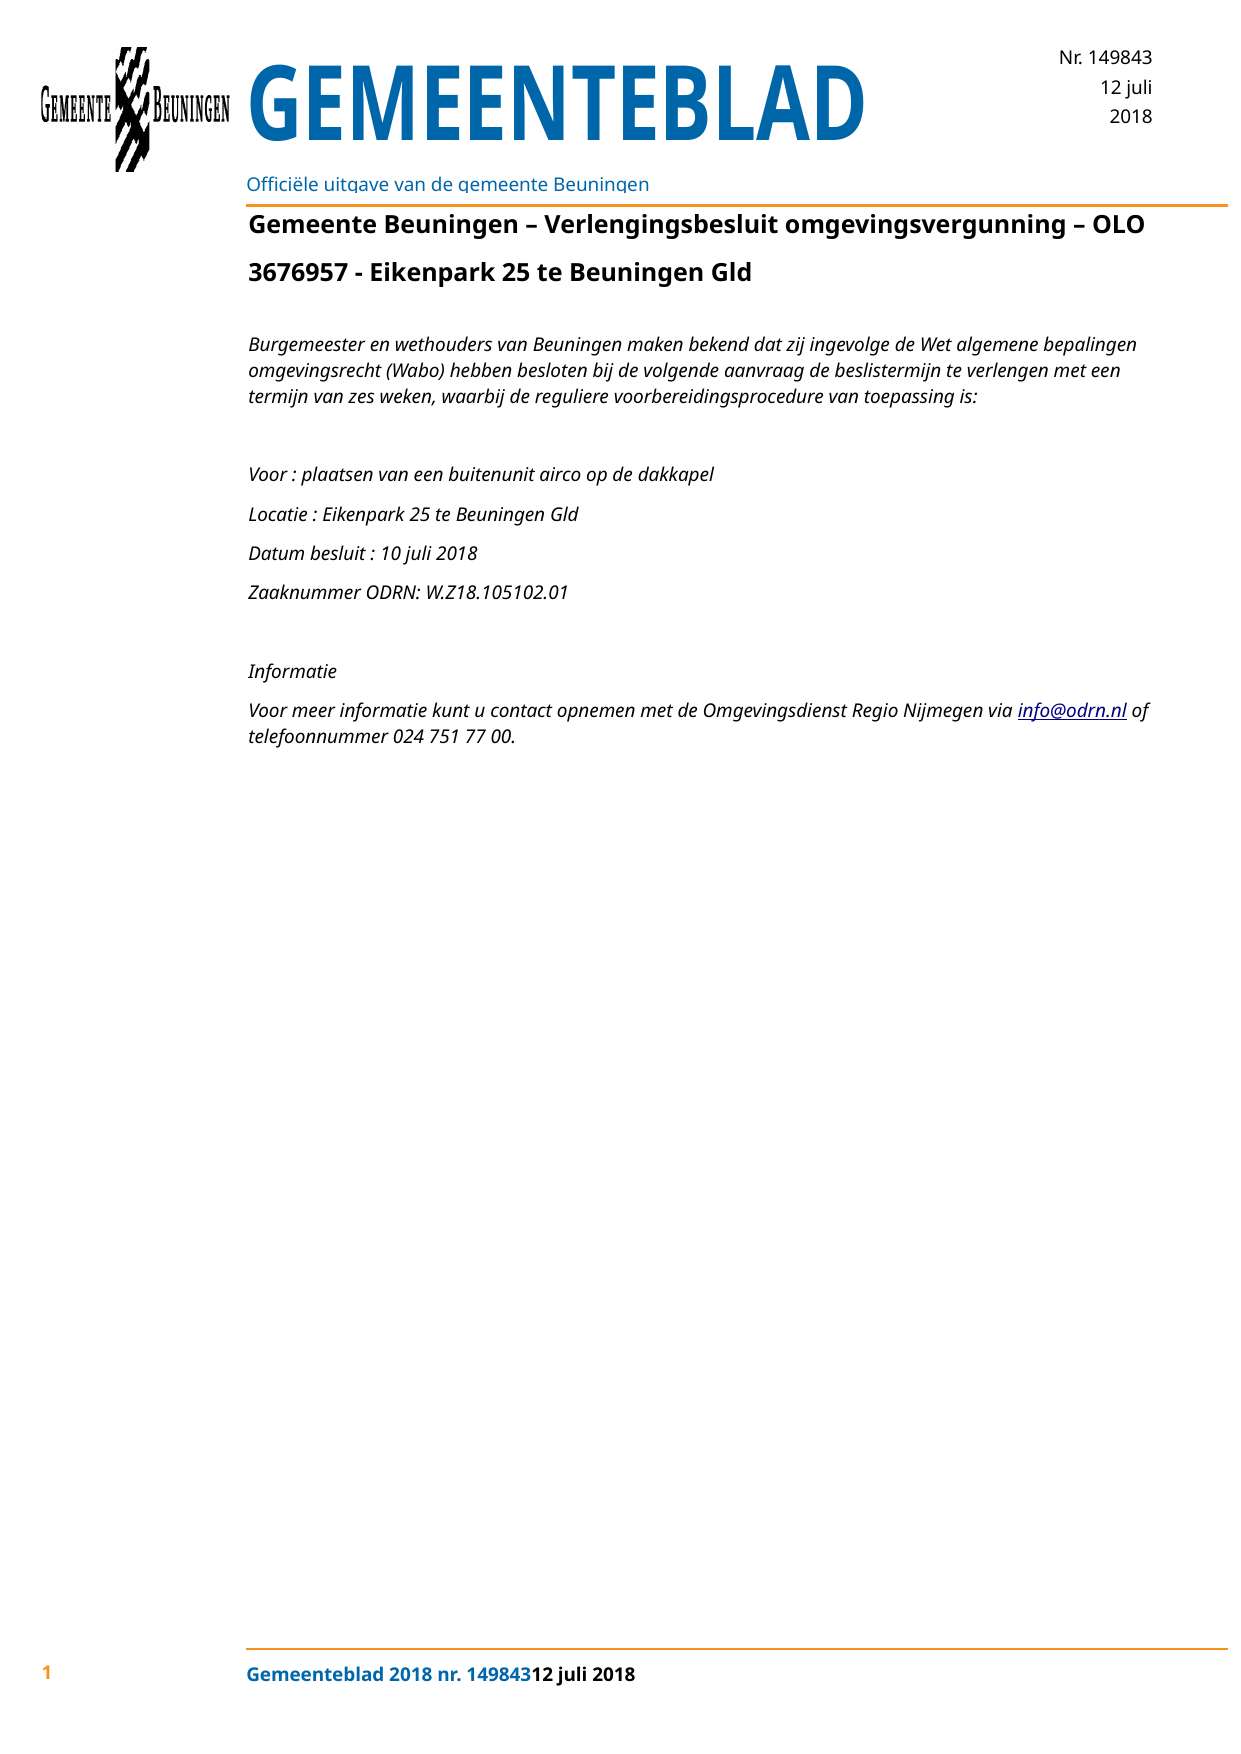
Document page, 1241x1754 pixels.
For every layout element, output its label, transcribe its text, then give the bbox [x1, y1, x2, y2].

text Voor meer informatie kunt u contact opnemen met de Omgevingsdienst Regio Nijmegen via info@odrn.nl of telefoonnummer 024 751 77 00. [248, 697, 1152, 748]
text Locatie : Eikenpark 25 te Beuningen Gld [248, 501, 1152, 526]
text Voor : plaatsen van een buitenunit airco op de dakkapel [248, 461, 1152, 487]
text Burgemeester en wethouders van Beuningen maken bekend dat zij ingevolge de Wet algemene bepalingen omgevingsrecht (Wabo) hebben besloten bij de volgende aanvraag de beslistermijn te verlengen met een termijn van zes weken, waarbij de reguliere voorbereidingsprocedure van toepassing is: [248, 331, 1152, 409]
text Gemeente Beuningen – Verlengingsbesluit omgevingsvergunning – OLO 3676957 - Eikenpark 25 te Beuningen Gld [248, 207, 1152, 288]
text Informatie [248, 658, 1152, 683]
text Datum besluit : 10 juli 2018 [248, 540, 1152, 566]
text Zaaknummer ODRN: W.Z18.105102.01 [248, 579, 1152, 605]
picture [41, 47, 231, 172]
